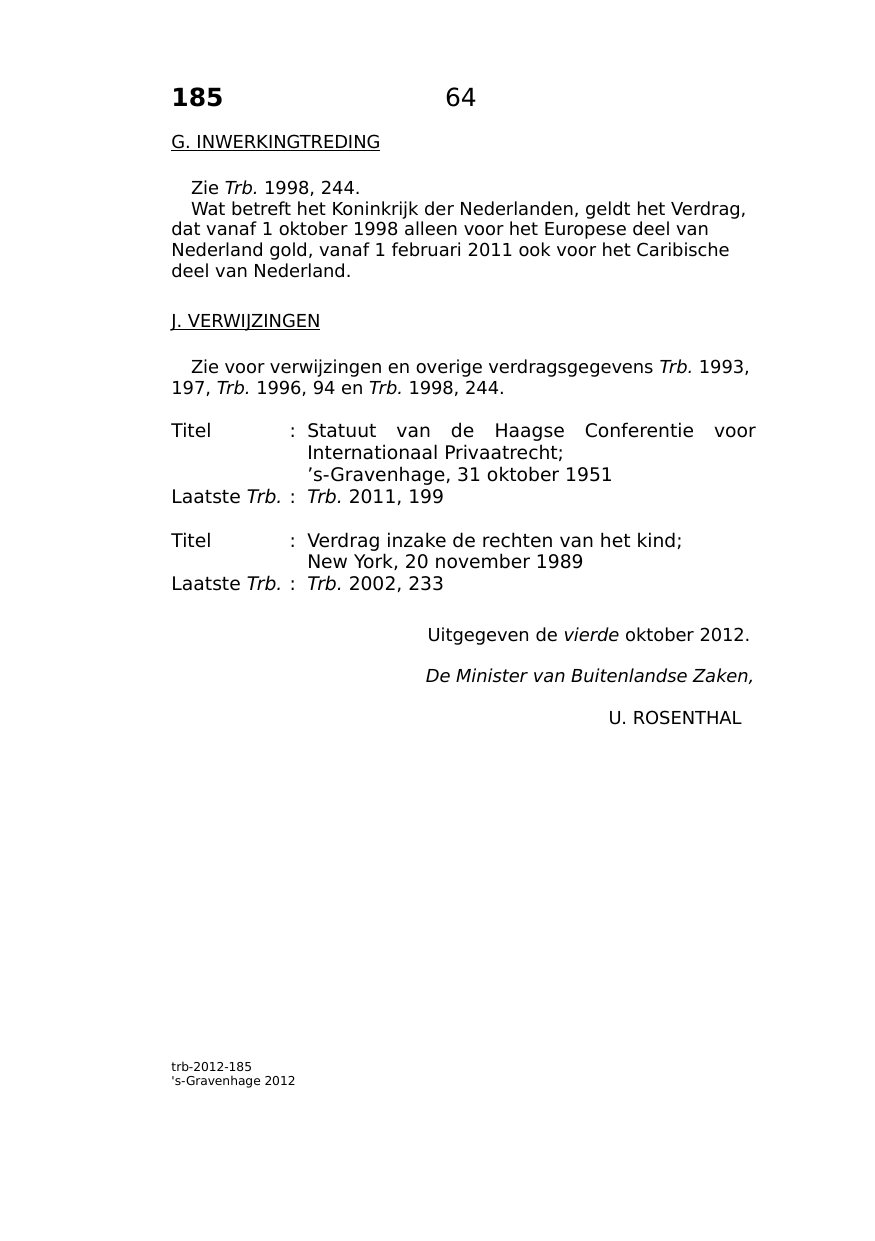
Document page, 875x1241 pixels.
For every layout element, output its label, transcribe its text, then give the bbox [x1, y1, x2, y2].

table_cell : [289, 486, 307, 508]
table_header Statuut van de Haagse Conferentie voor Internationaal Privaatrecht; ’s-Gravenhage, 31 oktober 1951 [307, 420, 756, 486]
table_cell Verdrag inzake de rechten van het kind; New York, 20 november 1989 [307, 530, 756, 573]
table_cell Titel [171, 530, 289, 573]
table_cell [171, 508, 289, 530]
table_cell [289, 508, 307, 530]
text De Minister van Buitenlandse Zaken, U. ROSENTHAL [171, 666, 756, 728]
table_cell Laatste Trb. [171, 486, 289, 508]
table_cell [307, 508, 756, 530]
table_cell Trb. 2011, 199 [307, 486, 756, 508]
text Zie voor verwijzingen en overige verdragsgegevens Trb. 1993, 197, Trb. 1996, 94 en Trb. 1998, 244. [171, 357, 756, 398]
text trb-2012-185 [171, 1060, 405, 1074]
table_cell : [289, 574, 307, 595]
table_header : [289, 420, 307, 486]
text Zie Trb. 1998, 244. [171, 178, 756, 198]
table_cell : [289, 530, 307, 573]
text Wat betreft het Koninkrijk der Nederlanden, geldt het Verdrag, dat vanaf 1 oktober 1998 alleen voor het Europese deel van Nederland gold, vanaf 1 februari 2011 ook voor het Caribische deel van Nederland. [171, 198, 756, 281]
subtitle J. VERWIJZINGEN [171, 311, 756, 332]
table_cell Trb. 2002, 233 [307, 574, 756, 595]
table_header Titel [171, 420, 289, 486]
text 's-Gravenhage 2012 [171, 1074, 405, 1088]
table_cell Laatste Trb. [171, 574, 289, 595]
subtitle G. INWERKINGTREDING [171, 132, 756, 153]
text Uitgegeven de vierde oktober 2012. [171, 625, 756, 646]
